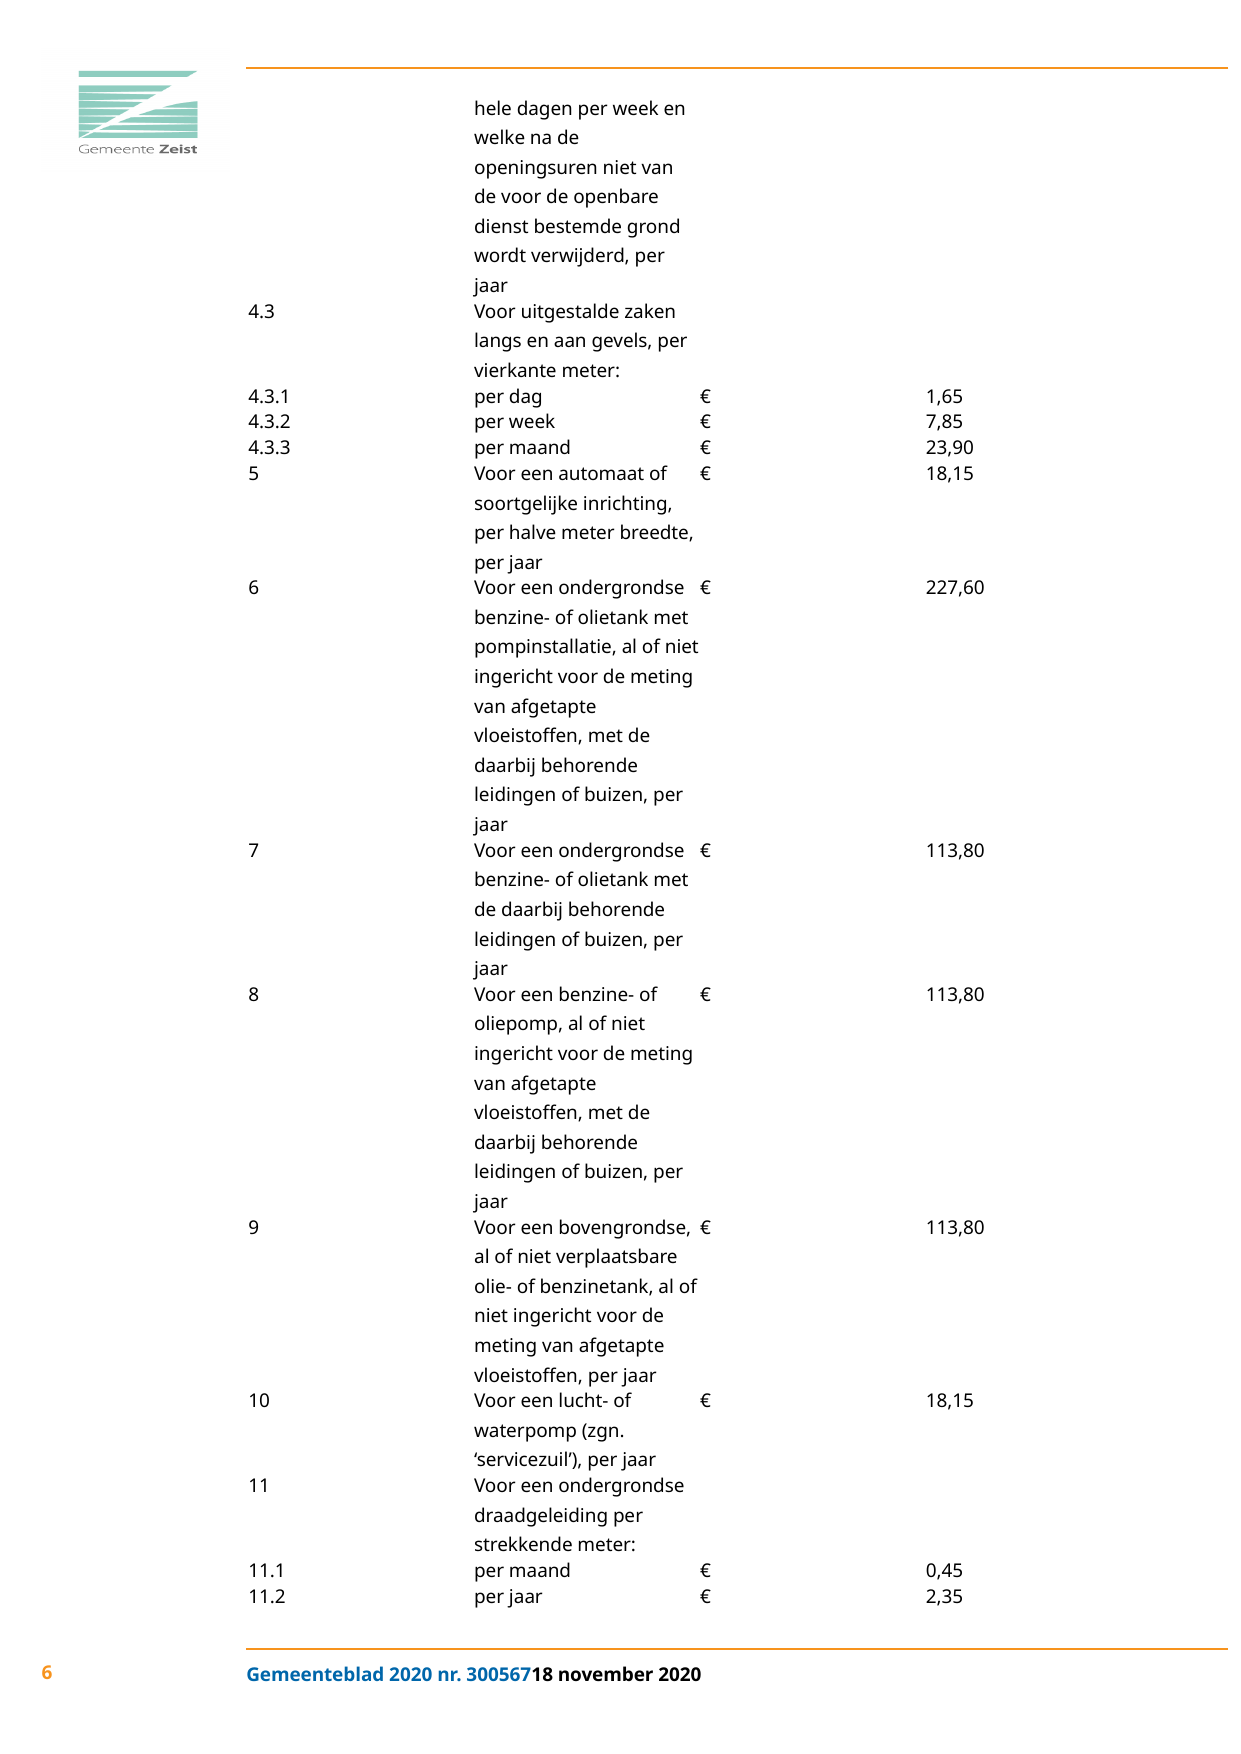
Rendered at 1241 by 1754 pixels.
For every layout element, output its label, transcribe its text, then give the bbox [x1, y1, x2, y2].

table_cell Voor een lucht- of waterpomp (zgn. ‘servicezuil’), per jaar [474, 1388, 700, 1472]
table_cell Voor een ondergrondse benzine- of olietank met de daarbij behorende leidingen of buizen, per jaar [474, 837, 700, 981]
table_cell Voor een automaat of soortgelijke inrichting, per halve meter breedte, per jaar [474, 460, 700, 574]
table_cell € [700, 1557, 926, 1583]
table_cell 23,90 [926, 434, 1152, 460]
table_cell 6 [248, 575, 474, 837]
table_cell € [700, 460, 926, 574]
table_cell 7 [248, 837, 474, 981]
table_cell [926, 95, 1152, 298]
table_cell € [700, 575, 926, 837]
table_cell Voor een bovengrondse, al of niet verplaatsbare olie- of benzinetank, al of niet ingericht voor de meting van afgetapte vloeistoffen, per jaar [474, 1214, 700, 1387]
picture [41, 47, 231, 172]
table_cell Voor een benzine- of oliepomp, al of niet ingericht voor de meting van afgetapte vloeistoffen, met de daarbij behorende leidingen of buizen, per jaar [474, 981, 700, 1214]
table_cell € [700, 383, 926, 409]
table_cell 5 [248, 460, 474, 574]
table_cell € [700, 1583, 926, 1609]
table_cell per maand [474, 434, 700, 460]
table_cell hele dagen per week en welke na de openingsuren niet van de voor de openbare dienst bestemde grond wordt verwijderd, per jaar [474, 95, 700, 298]
table_cell per maand [474, 1557, 700, 1583]
table_cell 4.3.1 [248, 383, 474, 409]
table_cell 18,15 [926, 460, 1152, 574]
table_cell [926, 1473, 1152, 1557]
table_cell 4.3 [248, 298, 474, 383]
table_cell 1,65 [926, 383, 1152, 409]
table_cell € [700, 981, 926, 1214]
table_cell [248, 95, 474, 298]
table_cell [700, 95, 926, 298]
table_cell 11.2 [248, 1583, 474, 1609]
table_cell Voor uitgestalde zaken langs en aan gevels, per vierkante meter: [474, 298, 700, 383]
table_cell per week [474, 409, 700, 434]
table_cell 2,35 [926, 1583, 1152, 1609]
table_cell [700, 298, 926, 383]
table_cell Voor een ondergrondse benzine- of olietank met pompinstallatie, al of niet ingericht voor de meting van afgetapte vloeistoffen, met de daarbij behorende leidingen of buizen, per jaar [474, 575, 700, 837]
table_cell [700, 1473, 926, 1557]
table_cell € [700, 1388, 926, 1472]
table_cell 113,80 [926, 837, 1152, 981]
table_cell Voor een ondergrondse draadgeleiding per strekkende meter: [474, 1473, 700, 1557]
table_cell 11.1 [248, 1557, 474, 1583]
table_cell € [700, 409, 926, 434]
table_cell € [700, 434, 926, 460]
table_cell 4.3.2 [248, 409, 474, 434]
table_cell 10 [248, 1388, 474, 1472]
table_cell 11 [248, 1473, 474, 1557]
table_cell 7,85 [926, 409, 1152, 434]
table_cell 4.3.3 [248, 434, 474, 460]
table_cell 227,60 [926, 575, 1152, 837]
table_cell 18,15 [926, 1388, 1152, 1472]
table_cell € [700, 837, 926, 981]
table_cell per dag [474, 383, 700, 409]
table_cell € [700, 1214, 926, 1387]
table_cell 8 [248, 981, 474, 1214]
table_cell 113,80 [926, 981, 1152, 1214]
table_cell [926, 298, 1152, 383]
table_cell 9 [248, 1214, 474, 1387]
table_cell 0,45 [926, 1557, 1152, 1583]
table_cell 113,80 [926, 1214, 1152, 1387]
table_cell per jaar [474, 1583, 700, 1609]
